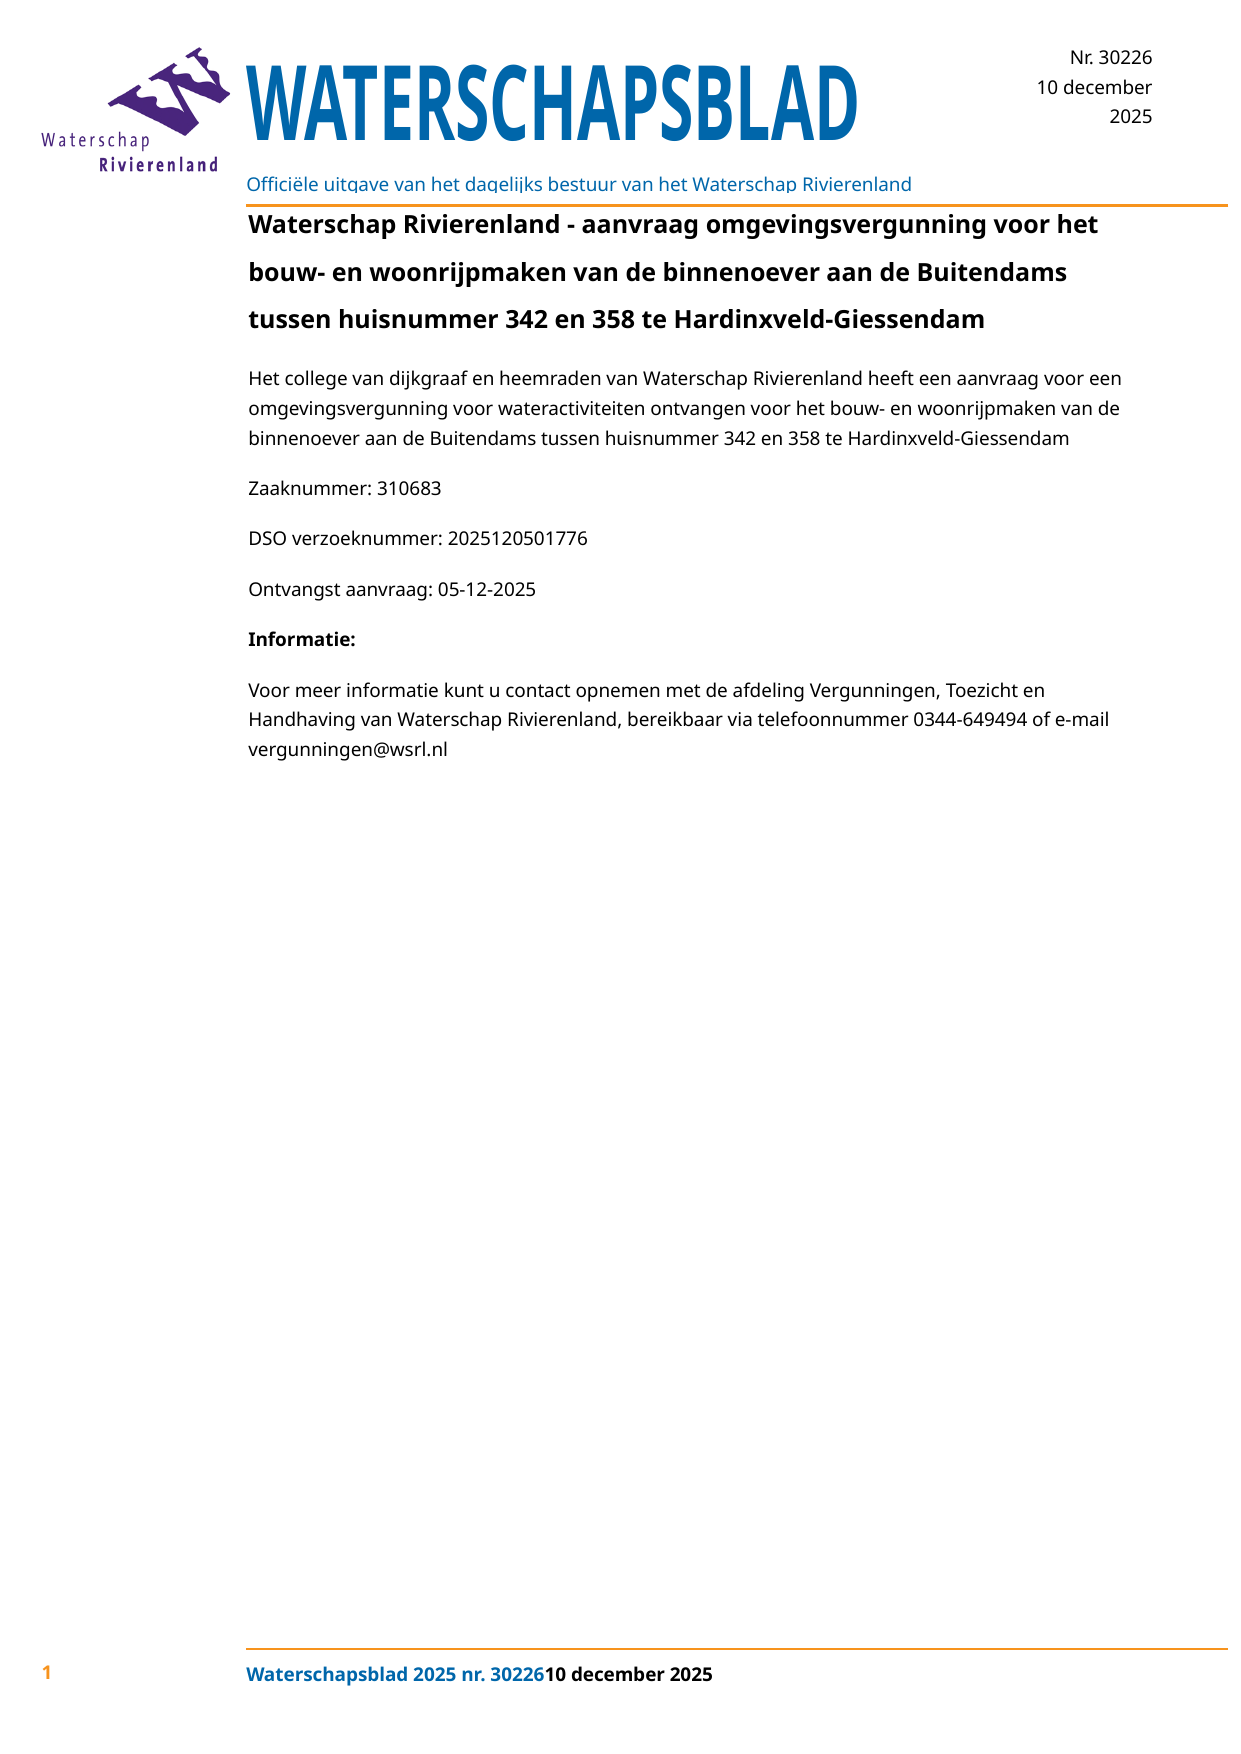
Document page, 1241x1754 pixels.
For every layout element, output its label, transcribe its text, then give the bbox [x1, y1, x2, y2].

text DSO verzoeknummer: 2025120501776 [248, 526, 1152, 551]
text Waterschap Rivierenland - aanvraag omgevingsvergunning voor het bouw- en woonrijpmaken van de binnenoever aan de Buitendams tussen huisnummer 342 en 358 te Hardinxveld-Giessendam [248, 207, 1152, 336]
text Zaaknummer: 310683 [248, 475, 1152, 501]
text Ontvangst aanvraag: 05-12-2025 [248, 576, 1152, 602]
text Informatie: [248, 626, 1152, 652]
picture [41, 47, 231, 172]
text Voor meer informatie kunt u contact opnemen met de afdeling Vergunningen, Toezicht en Handhaving van Waterschap Rivierenland, bereikbaar via telefoonnummer 0344-649494 of e-mail vergunningen@wsrl.nl [248, 677, 1152, 762]
text Het college van dijkgraaf en heemraden van Waterschap Rivierenland heeft een aanvraag voor een omgevingsvergunning voor wateractiviteiten ontvangen voor het bouw- en woonrijpmaken van de binnenoever aan de Buitendams tussen huisnummer 342 en 358 te Hardinxveld-Giessendam [248, 366, 1152, 450]
